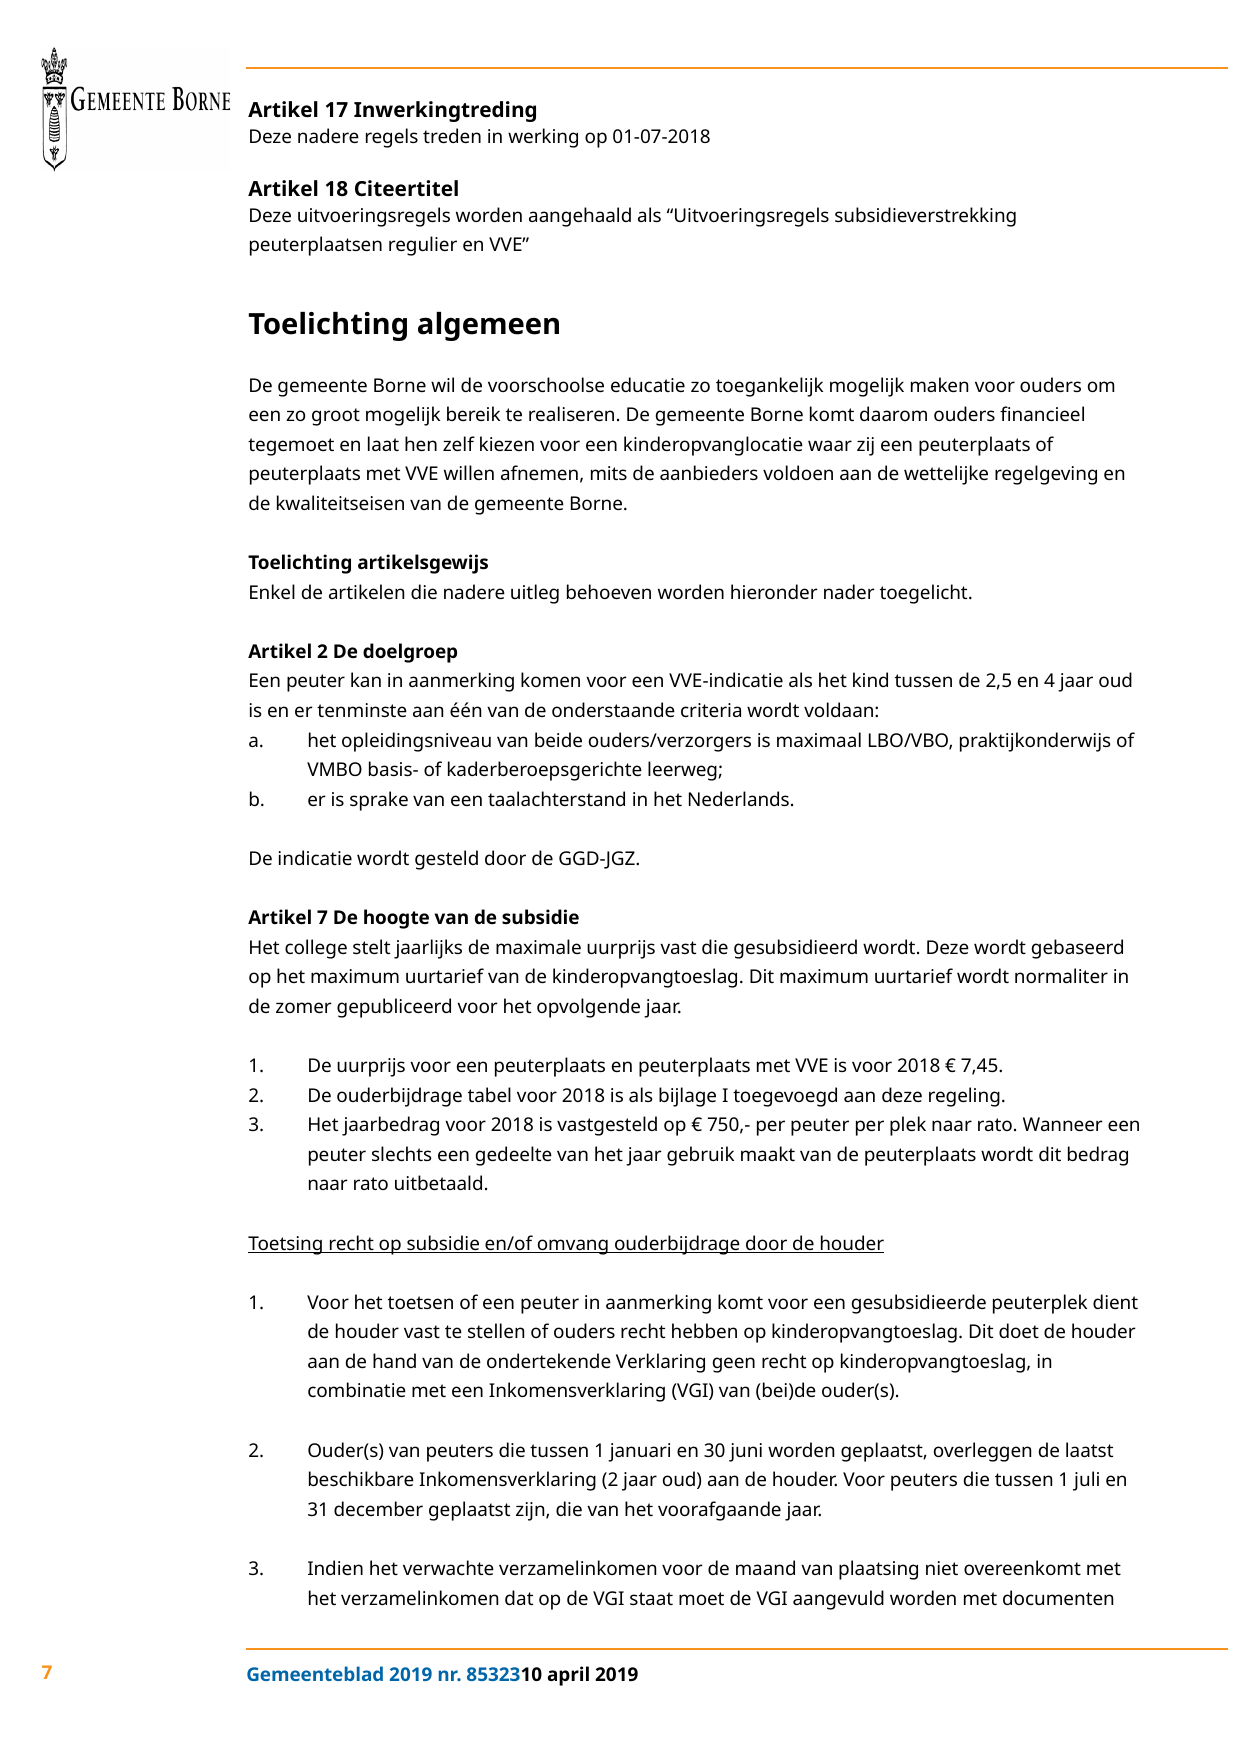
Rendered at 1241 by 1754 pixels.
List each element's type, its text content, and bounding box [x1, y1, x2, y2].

text Artikel 2 De doelgroep [248, 638, 1152, 664]
list Het jaarbedrag voor 2018 is vastgesteld op € 750,- per peuter per plek naar rato. Wanneer een peuter slechts een gedeelte van het jaar gebruik maakt van de peuterplaats wordt dit bedrag naar rato uitbetaald. [248, 1111, 1152, 1196]
picture [41, 47, 231, 172]
text Toelichting artikelsgewijs [248, 549, 1152, 575]
text Het college stelt jaarlijks de maximale uurprijs vast die gesubsidieerd wordt. Deze wordt gebaseerd op het maximum uurtarief van de kinderopvangtoeslag. Dit maximum uurtarief wordt normaliter in de zomer gepubliceerd voor het opvolgende jaar. [248, 934, 1152, 1019]
text Toetsing recht op subsidie en/of omvang ouderbijdrage door de houder [248, 1230, 1152, 1256]
list De uurprijs voor een peuterplaats en peuterplaats met VVE is voor 2018 € 7,45. [248, 1052, 1152, 1078]
text Deze uitvoeringsregels worden aangehaald als “Uitvoeringsregels subsidieverstrekking peuterplaatsen regulier en VVE” [248, 202, 1152, 257]
text Artikel 7 De hoogte van de subsidie [248, 904, 1152, 930]
text De indicatie wordt gesteld door de GGD-JGZ. [248, 845, 1152, 871]
text Toelichting algemeen [248, 303, 1152, 343]
list er is sprake van een taalachterstand in het Nederlands. [248, 786, 1152, 812]
text Deze nadere regels treden in werking op 01-07-2018 [248, 123, 1152, 149]
text Artikel 18 Citeertitel [248, 174, 1152, 202]
text Een peuter kan in aanmerking komen voor een VVE-indicatie als het kind tussen de 2,5 en 4 jaar oud is en er tenminste aan één van de onderstaande criteria wordt voldaan: [248, 668, 1152, 723]
text De gemeente Borne wil de voorschoolse educatie zo toegankelijk mogelijk maken voor ouders om een zo groot mogelijk bereik te realiseren. De gemeente Borne komt daarom ouders financieel tegemoet en laat hen zelf kiezen voor een kinderopvanglocatie waar zij een peuterplaats of peuterplaats met VVE willen afnemen, mits de aanbieders voldoen aan de wettelijke regelgeving en de kwaliteitseisen van de gemeente Borne. [248, 372, 1152, 516]
text Enkel de artikelen die nadere uitleg behoeven worden hieronder nader toegelicht. [248, 579, 1152, 605]
list Voor het toetsen of een peuter in aanmerking komt voor een gesubsidieerde peuterplek dient de houder vast te stellen of ouders recht hebben op kinderopvangtoeslag. Dit doet de houder aan de hand van de ondertekende Verklaring geen recht op kinderopvangtoeslag, in combinatie met een Inkomensverklaring (VGI) van (bei)de ouder(s). [248, 1289, 1152, 1403]
text Artikel 17 Inwerkingtreding [248, 95, 1152, 123]
list Ouder(s) van peuters die tussen 1 januari en 30 juni worden geplaatst, overleggen de laatst beschikbare Inkomensverklaring (2 jaar oud) aan de houder. Voor peuters die tussen 1 juli en 31 december geplaatst zijn, die van het voorafgaande jaar. [248, 1437, 1152, 1522]
list Indien het verwachte verzamelinkomen voor de maand van plaatsing niet overeenkomt met het verzamelinkomen dat op de VGI staat moet de VGI aangevuld worden met documenten [248, 1555, 1152, 1611]
list het opleidingsniveau van beide ouders/verzorgers is maximaal LBO/VBO, praktijkonderwijs of VMBO basis- of kaderberoepsgerichte leerweg; [248, 727, 1152, 782]
list De ouderbijdrage tabel voor 2018 is als bijlage I toegevoegd aan deze regeling. [248, 1082, 1152, 1108]
